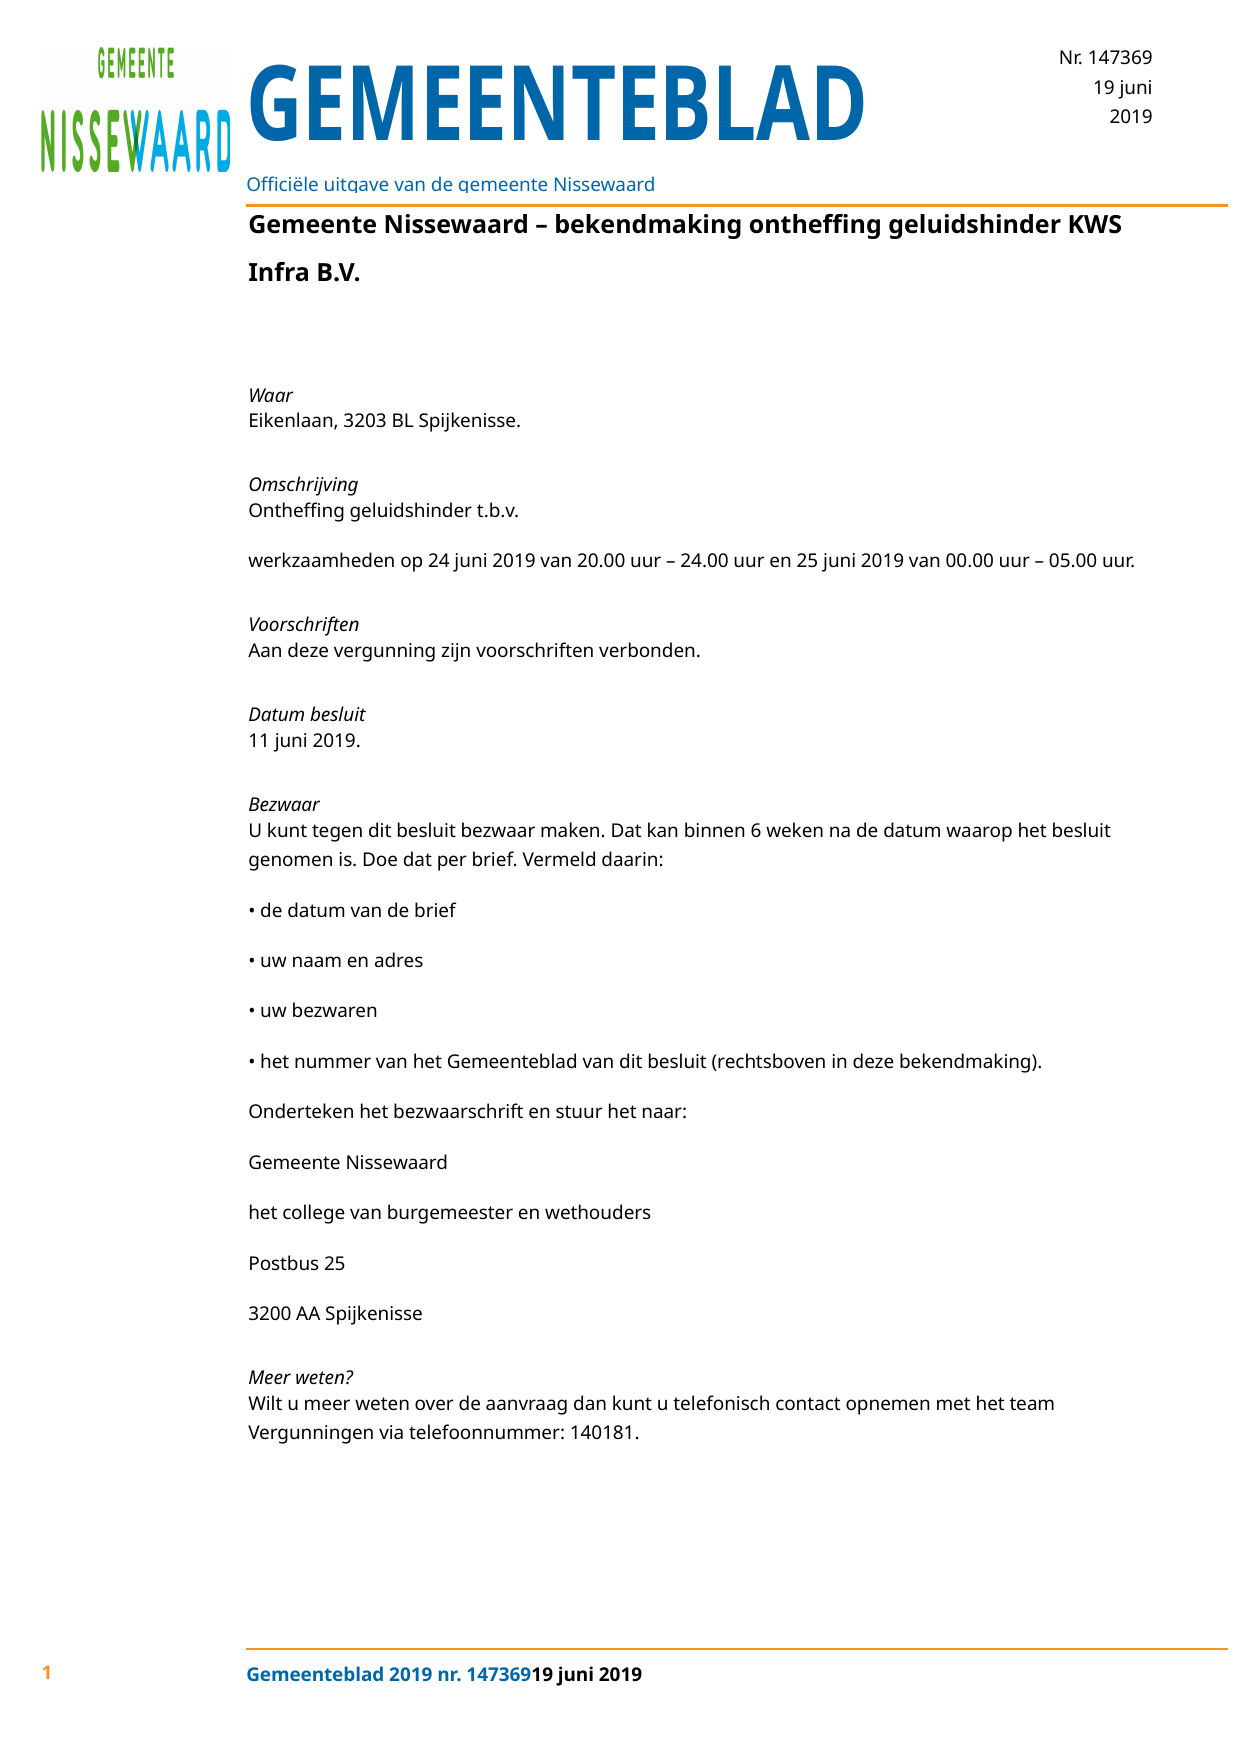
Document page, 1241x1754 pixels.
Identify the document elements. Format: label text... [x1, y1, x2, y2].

text het college van burgemeester en wethouders [248, 1199, 1152, 1225]
text Postbus 25 [248, 1250, 1152, 1275]
text • het nummer van het Gemeenteblad van dit besluit (rechtsboven in deze bekendmaking). [248, 1048, 1152, 1074]
text • uw naam en adres [248, 947, 1152, 973]
text Bezwaar [248, 791, 1152, 817]
text Voorschriften [248, 612, 1152, 637]
picture [41, 47, 231, 172]
text • de datum van de brief [248, 897, 1152, 922]
text Gemeente Nissewaard – bekendmaking ontheffing geluidshinder KWS Infra B.V. [248, 207, 1152, 288]
text Omschrijving [248, 472, 1152, 497]
text Eikenlaan, 3203 BL Spijkenisse. [248, 408, 1152, 433]
text • uw bezwaren [248, 998, 1152, 1023]
picture [176, 157, 187, 172]
text 3200 AA Spijkenisse [248, 1300, 1152, 1326]
text Gemeente Nissewaard [248, 1149, 1152, 1174]
text Wilt u meer weten over de aanvraag dan kunt u telefonisch contact opnemen met het team Vergunningen via telefoonnummer: 140181. [248, 1390, 1152, 1445]
text Aan deze vergunning zijn voorschriften verbonden. [248, 637, 1152, 663]
text werkzaamheden op 24 juni 2019 van 20.00 uur – 24.00 uur en 25 juni 2019 van 00.00 uur – 05.00 uur. [248, 548, 1152, 573]
text Datum besluit [248, 701, 1152, 727]
picture [154, 157, 165, 172]
picture [200, 151, 206, 172]
picture [201, 122, 206, 138]
text Meer weten? [248, 1364, 1152, 1390]
text Waar [248, 382, 1152, 408]
text Ontheffing geluidshinder t.b.v. [248, 497, 1152, 523]
text Onderteken het bezwaarschrift en stuur het naar: [248, 1098, 1152, 1124]
text U kunt tegen dit besluit bezwaar maken. Dat kan binnen 6 weken na de datum waarop het besluit genomen is. Doe dat per brief. Vermeld daarin: [248, 817, 1152, 872]
text 11 juni 2019. [248, 727, 1152, 753]
picture [222, 122, 227, 160]
